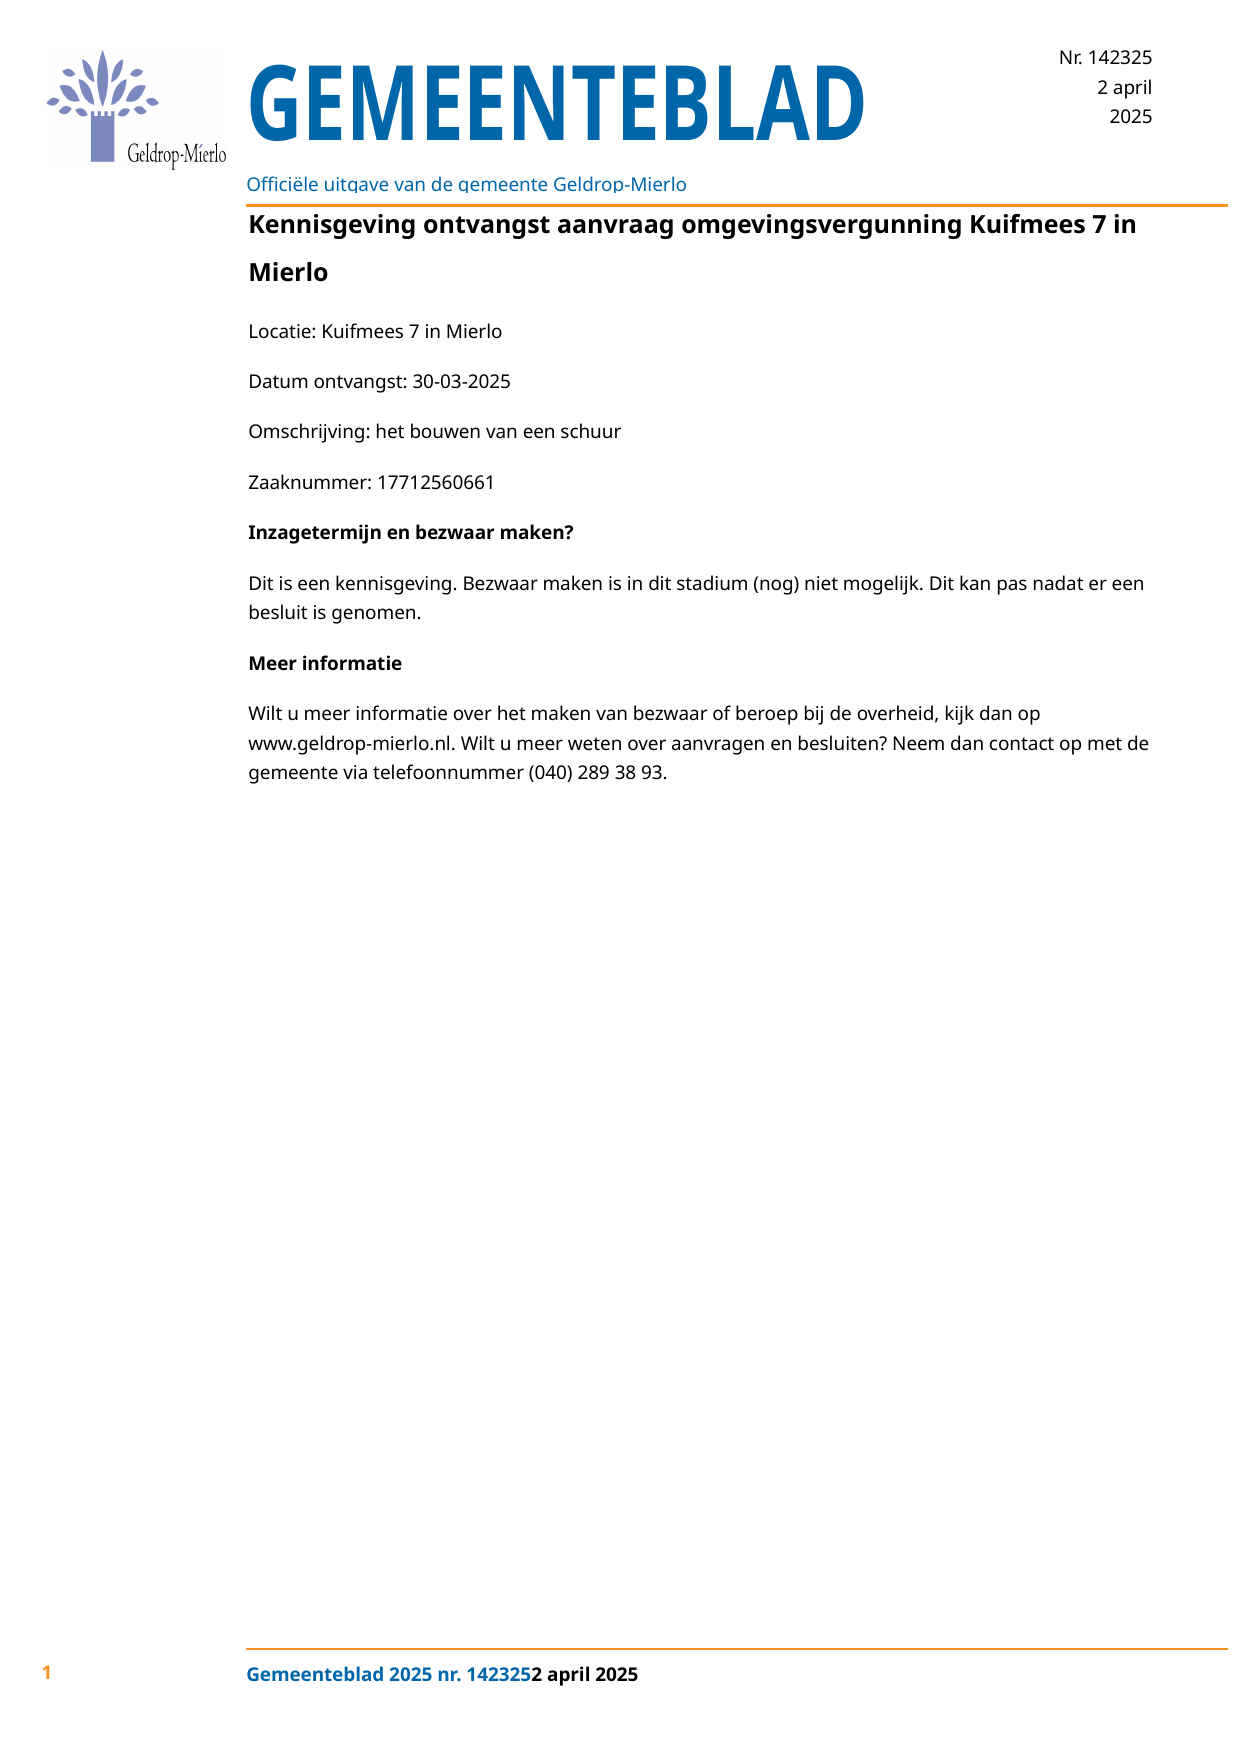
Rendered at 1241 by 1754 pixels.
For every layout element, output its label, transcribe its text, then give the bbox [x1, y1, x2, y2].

text Kennisgeving ontvangst aanvraag omgevingsvergunning Kuifmees 7 in Mierlo [248, 207, 1152, 288]
text Dit is een kennisgeving. Bezwaar maken is in dit stadium (nog) niet mogelijk. Dit kan pas nadat er een besluit is genomen. [248, 570, 1152, 625]
text Wilt u meer informatie over het maken van bezwaar of beroep bij de overheid, kijk dan op www.geldrop-mierlo.nl. Wilt u meer weten over aanvragen en besluiten? Neem dan contact op met de gemeente via telefoonnummer (040) 289 38 93. [248, 700, 1152, 785]
text Locatie: Kuifmees 7 in Mierlo [248, 318, 1152, 344]
text Meer informatie [248, 650, 1152, 676]
text Omschrijving: het bouwen van een schuur [248, 419, 1152, 444]
text Zaaknummer: 17712560661 [248, 469, 1152, 495]
text Datum ontvangst: 30-03-2025 [248, 368, 1152, 394]
text Inzagetermijn en bezwaar maken? [248, 519, 1152, 545]
picture [41, 47, 231, 172]
